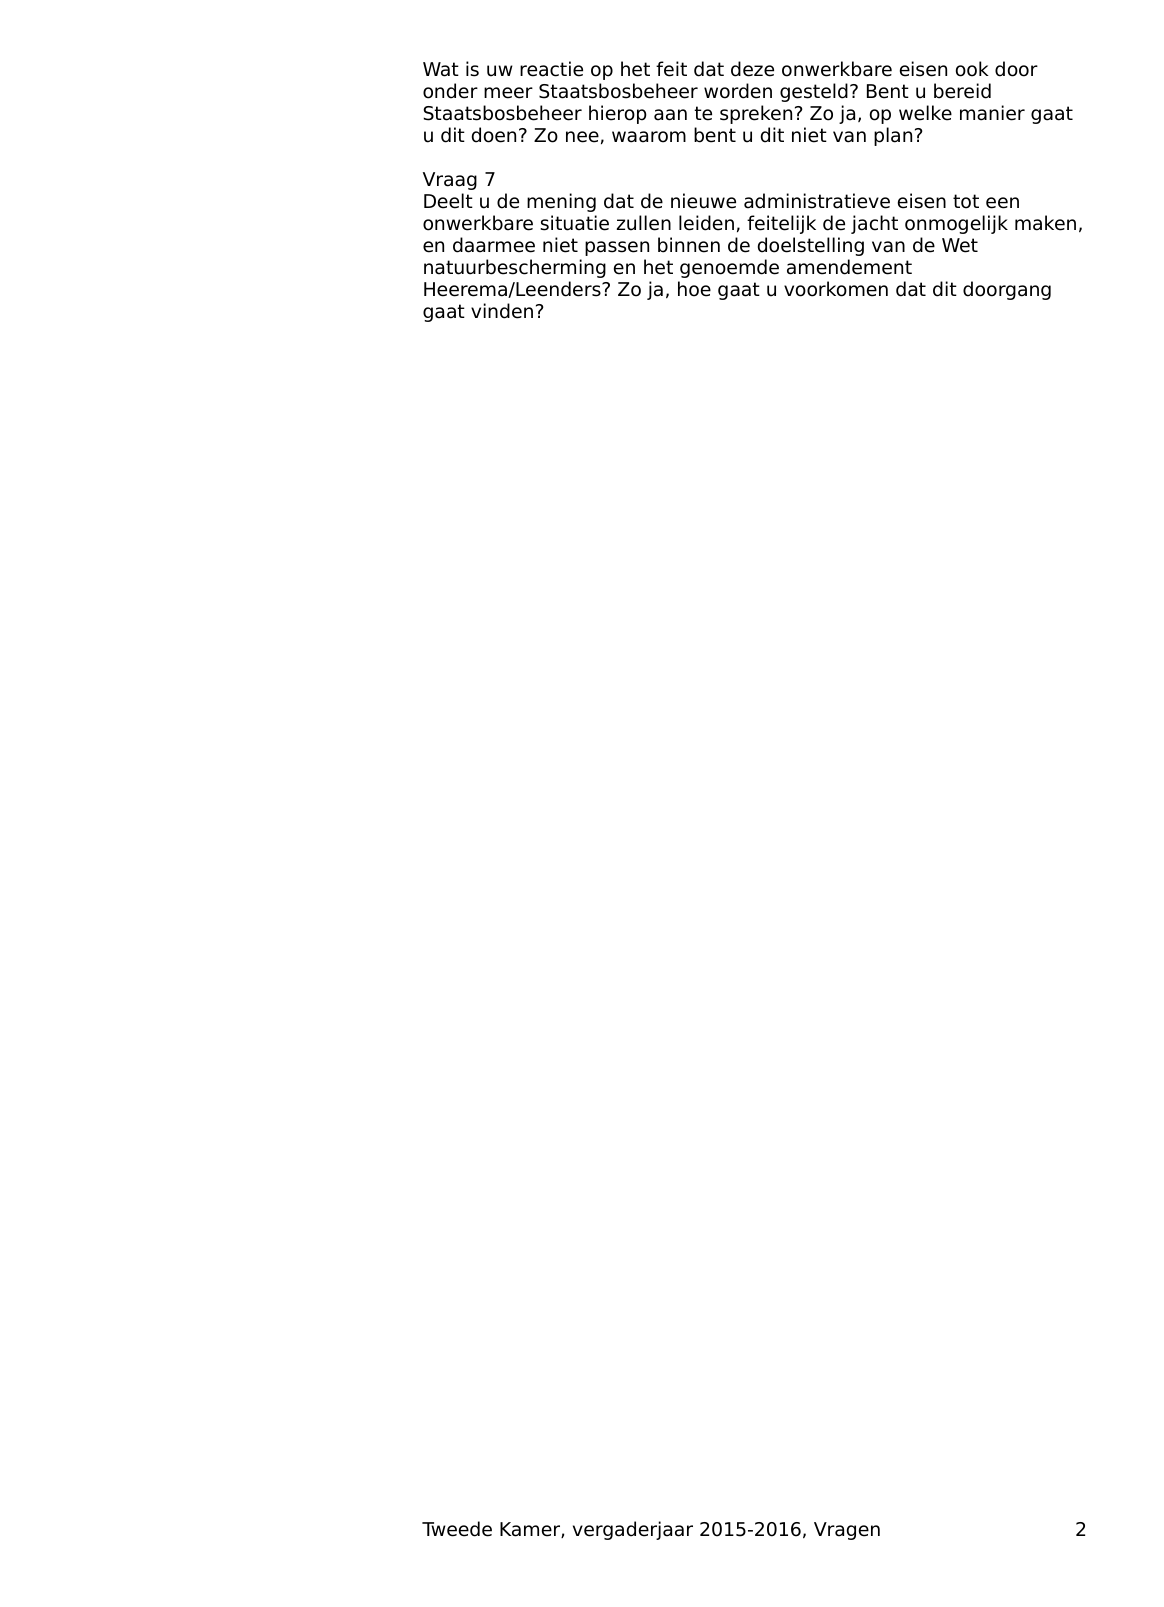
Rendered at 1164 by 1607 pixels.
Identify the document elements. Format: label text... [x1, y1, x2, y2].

text Wat is uw reactie op het feit dat deze onwerkbare eisen ook door onder meer Staatsbosbeheer worden gesteld? Bent u bereid Staatsbosbeheer hierop aan te spreken? Zo ja, op welke manier gaat u dit doen? Zo nee, waarom bent u dit niet van plan? [422, 59, 1087, 147]
text Deelt u de mening dat de nieuwe administratieve eisen tot een onwerkbare situatie zullen leiden, feitelijk de jacht onmogelijk maken, en daarmee niet passen binnen de doelstelling van de Wet natuurbescherming en het genoemde amendement Heerema/Leenders? Zo ja, hoe gaat u voorkomen dat dit doorgang gaat vinden? [422, 191, 1087, 323]
text Vraag 7 [422, 169, 1087, 191]
